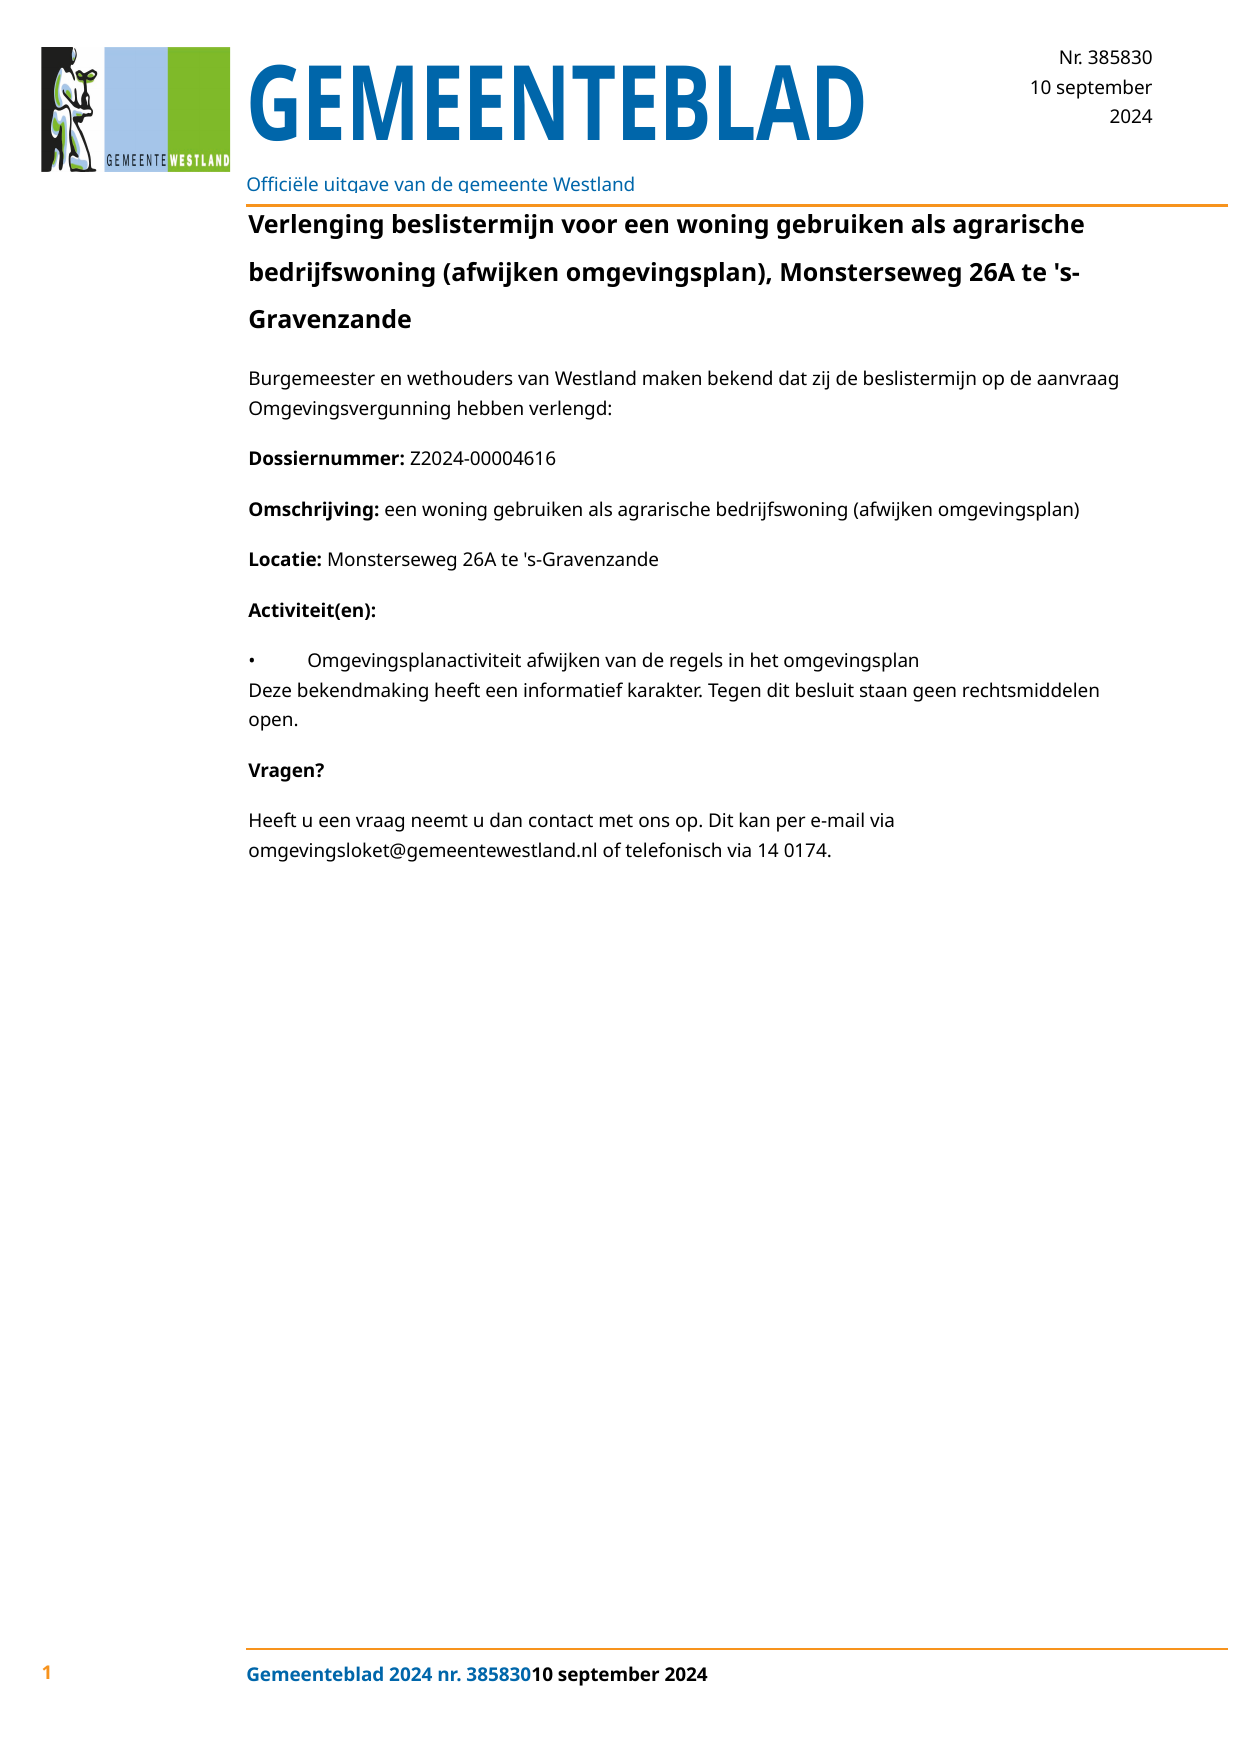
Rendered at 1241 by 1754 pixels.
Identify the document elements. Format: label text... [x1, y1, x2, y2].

text Locatie: Monsterseweg 26A te 's-Gravenzande [248, 546, 1152, 572]
text Activiteit(en): [248, 597, 1152, 622]
picture [41, 47, 231, 172]
list Omgevingsplanactiviteit afwijken van de regels in het omgevingsplan [248, 647, 1152, 673]
text Deze bekendmaking heeft een informatief karakter. Tegen dit besluit staan geen rechtsmiddelen open. [248, 677, 1152, 732]
text Dossiernummer: Z2024-00004616 [248, 446, 1152, 471]
text Heeft u een vraag neemt u dan contact met ons op. Dit kan per e-mail via omgevingsloket@gemeentewestland.nl of telefonisch via 14 0174. [248, 807, 1152, 862]
text Vragen? [248, 757, 1152, 782]
text Omschrijving: een woning gebruiken als agrarische bedrijfswoning (afwijken omgevingsplan) [248, 496, 1152, 522]
text Burgemeester en wethouders van Westland maken bekend dat zij de beslistermijn op de aanvraag Omgevingsvergunning hebben verlengd: [248, 366, 1152, 421]
text Verlenging beslistermijn voor een woning gebruiken als agrarische bedrijfswoning (afwijken omgevingsplan), Monsterseweg 26A te 's-Gravenzande [248, 207, 1152, 336]
